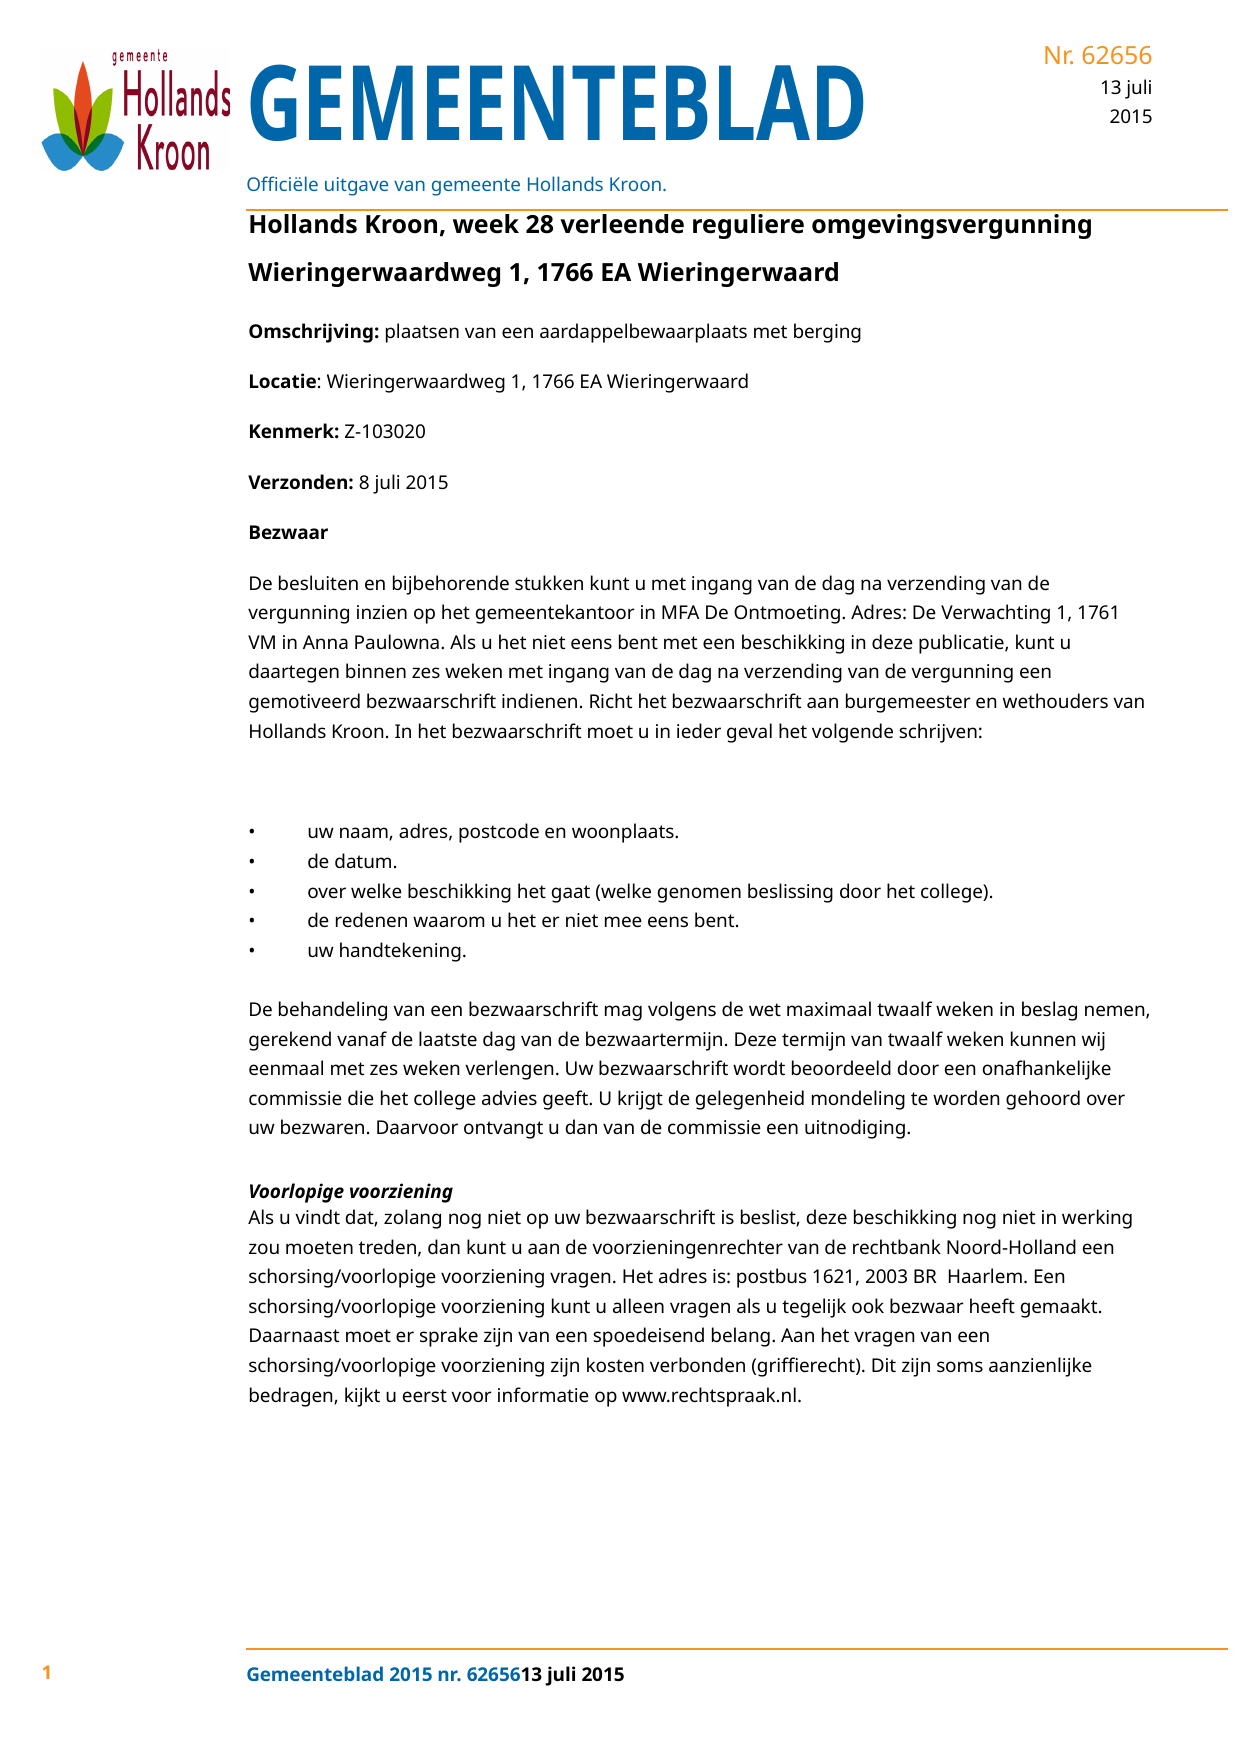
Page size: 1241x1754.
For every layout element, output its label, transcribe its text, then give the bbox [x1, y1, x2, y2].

text Locatie: Wieringerwaardweg 1, 1766 EA Wieringerwaard [248, 368, 1152, 394]
picture [41, 47, 231, 172]
text De behandeling van een bezwaarschrift mag volgens de wet maximaal twaalf weken in beslag nemen, gerekend vanaf de laatste dag van de bezwaartermijn. Deze termijn van twaalf weken kunnen wij eenmaal met zes weken verlengen. Uw bezwaarschrift wordt beoordeeld door een onafhankelijke commissie die het college advies geeft. U krijgt de gelegenheid mondeling te worden gehoord over uw bezwaren. Daarvoor ontvangt u dan van de commissie een uitnodiging. [248, 996, 1152, 1140]
text Kenmerk: Z-103020 [248, 419, 1152, 444]
text Omschrijving: plaatsen van een aardappelbewaarplaats met berging [248, 318, 1152, 344]
list de datum. [248, 848, 1152, 874]
text Hollands Kroon, week 28 verleende reguliere omgevingsvergunning Wieringerwaardweg 1, 1766 EA Wieringerwaard [248, 211, 1152, 288]
text Als u vindt dat, zolang nog niet op uw bezwaarschrift is beslist, deze beschikking nog niet in werking zou moeten treden, dan kunt u aan de voorzieningenrechter van de rechtbank Noord-Holland een schorsing/voorlopige voorziening vragen. Het adres is: postbus 1621, 2003 BR Haarlem. Een schorsing/voorlopige voorziening kunt u alleen vragen als u tegelijk ook bezwaar heeft gemaakt. Daarnaast moet er sprake zijn van een spoedeisend belang. Aan het vragen van een schorsing/voorlopige voorziening zijn kosten verbonden (griffierecht). Dit zijn soms aanzienlijke bedragen, kijkt u eerst voor informatie op www.rechtspraak.nl. [248, 1204, 1152, 1407]
text De besluiten en bijbehorende stukken kunt u met ingang van de dag na verzending van de vergunning inzien op het gemeentekantoor in MFA De Ontmoeting. Adres: De Verwachting 1, 1761 VM in Anna Paulowna. Als u het niet eens bent met een beschikking in deze publicatie, kunt u daartegen binnen zes weken met ingang van de dag na verzending van de vergunning een gemotiveerd bezwaarschrift indienen. Richt het bezwaarschrift aan burgemeester en wethouders van Hollands Kroon. In het bezwaarschrift moet u in ieder geval het volgende schrijven: [248, 570, 1152, 744]
list uw handtekening. [248, 937, 1152, 963]
list uw naam, adres, postcode en woonplaats. [248, 819, 1152, 844]
list de redenen waarom u het er niet mee eens bent. [248, 907, 1152, 933]
list over welke beschikking het gaat (welke genomen beslissing door het college). [248, 878, 1152, 904]
text Verzonden: 8 juli 2015 [248, 469, 1152, 495]
text Voorlopige voorziening [248, 1178, 1152, 1204]
text Bezwaar [248, 519, 1152, 545]
